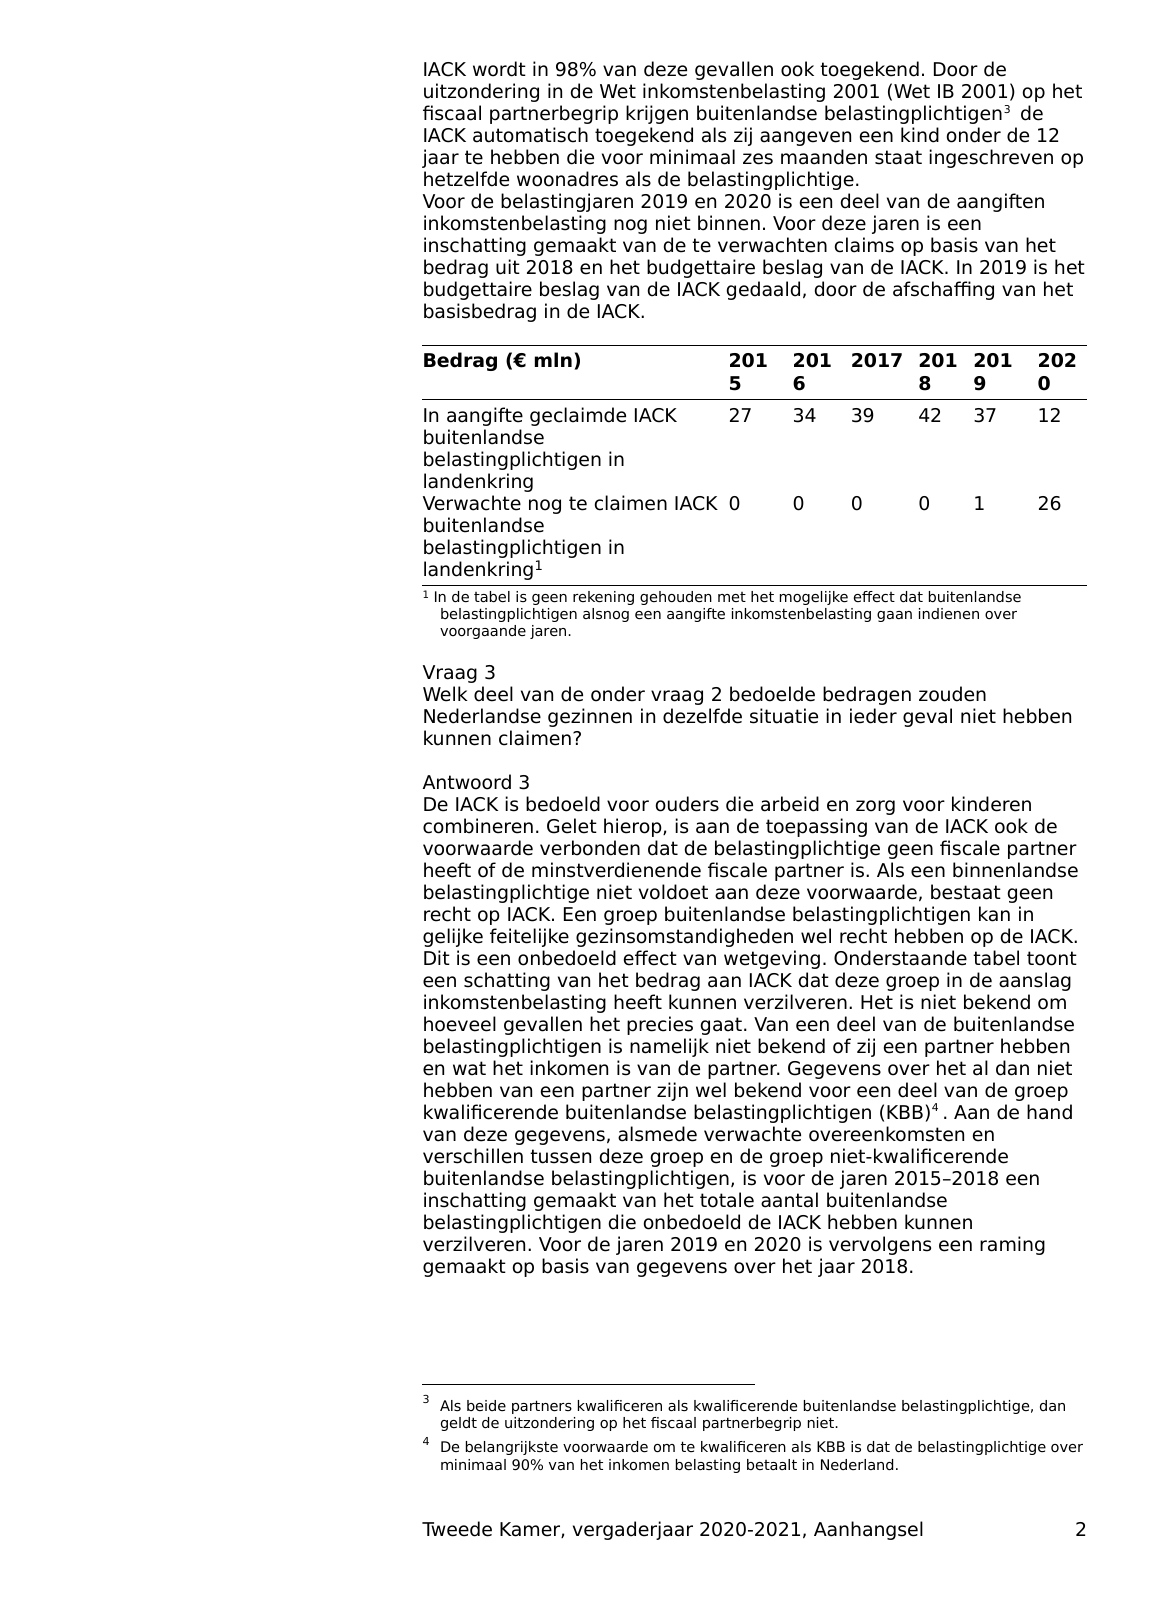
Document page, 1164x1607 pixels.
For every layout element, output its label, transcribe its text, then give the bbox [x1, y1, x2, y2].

table_cell 0 [722, 493, 787, 585]
table_header 2017 [845, 346, 912, 399]
table_cell 1 In de tabel is geen rekening gehouden met het mogelijke effect dat buitenlandse belastingplichtigen alsnog een aangifte inkomstenbelasting gaan indienen over voorgaande jaren. [422, 586, 1087, 640]
table_cell 0 [787, 493, 845, 585]
table_cell 34 [787, 400, 845, 493]
text De belangrijkste voorwaarde om te kwalificeren als KBB is dat de belastingplichtige over minimaal 90% van het inkomen belasting betaalt in Nederland. [422, 1435, 1087, 1474]
table_header 2020 [1031, 346, 1087, 399]
text Als beide partners kwalificeren als kwalificerende buitenlandse belastingplichtige, dan geldt de uitzondering op het fiscaal partnerbegrip niet. [422, 1393, 1087, 1432]
table_cell 42 [912, 400, 967, 493]
table_cell 26 [1031, 493, 1087, 585]
table_cell In aangifte geclaimde IACK buitenlandse belastingplichtigen in landenkring [422, 400, 722, 493]
table_cell 0 [912, 493, 967, 585]
text IACK wordt in 98% van deze gevallen ook toegekend. Door de uitzondering in de Wet inkomstenbelasting 2001 (Wet IB 2001) op het fiscaal partnerbegrip krijgen buitenlandse belastingplichtigen de IACK automatisch toegekend als zij aangeven een kind onder de 12 jaar te hebben die voor minimaal zes maanden staat ingeschreven op hetzelfde woonadres als de belastingplichtige. [422, 59, 1087, 191]
table_cell Verwachte nog te claimen IACK buitenlandse belastingplichtigen in landenkring1 [422, 493, 722, 585]
text Voor de belastingjaren 2019 en 2020 is een deel van de aangiften inkomstenbelasting nog niet binnen. Voor deze jaren is een inschatting gemaakt van de te verwachten claims op basis van het bedrag uit 2018 en het budgettaire beslag van de IACK. In 2019 is het budgettaire beslag van de IACK gedaald, door de afschaffing van het basisbedrag in de IACK. [422, 191, 1087, 323]
table_cell 27 [722, 400, 787, 493]
table_cell 39 [845, 400, 912, 493]
table_header 2015 [722, 346, 787, 399]
table_header 2019 [967, 346, 1031, 399]
text De IACK is bedoeld voor ouders die arbeid en zorg voor kinderen combineren. Gelet hierop, is aan de toepassing van de IACK ook de voorwaarde verbonden dat de belastingplichtige geen fiscale partner heeft of de minstverdienende fiscale partner is. Als een binnenlandse belastingplichtige niet voldoet aan deze voorwaarde, bestaat geen recht op IACK. Een groep buitenlandse belastingplichtigen kan in gelijke feitelijke gezinsomstandigheden wel recht hebben op de IACK. Dit is een onbedoeld effect van wetgeving. Onderstaande tabel toont een schatting van het bedrag aan IACK dat deze groep in de aanslag inkomstenbelasting heeft kunnen verzilveren. Het is niet bekend om hoeveel gevallen het precies gaat. Van een deel van de buitenlandse belastingplichtigen is namelijk niet bekend of zij een partner hebben en wat het inkomen is van de partner. Gegevens over het al dan niet hebben van een partner zijn wel bekend voor een deel van de groep kwalificerende buitenlandse belastingplichtigen (KBB). Aan de hand van deze gegevens, alsmede verwachte overeenkomsten en verschillen tussen deze groep en de groep niet-kwalificerende buitenlandse belastingplichtigen, is voor de jaren 2015–2018 een inschatting gemaakt van het totale aantal buitenlandse belastingplichtigen die onbedoeld de IACK hebben kunnen verzilveren. Voor de jaren 2019 en 2020 is vervolgens een raming gemaakt op basis van gegevens over het jaar 2018. [422, 794, 1087, 1278]
text Welk deel van de onder vraag 2 bedoelde bedragen zouden Nederlandse gezinnen in dezelfde situatie in ieder geval niet hebben kunnen claimen? [422, 684, 1087, 750]
table_cell 37 [967, 400, 1031, 493]
table_cell 0 [845, 493, 912, 585]
text Antwoord 3 [422, 772, 1087, 794]
table_header 2018 [912, 346, 967, 399]
table_cell 1 [967, 493, 1031, 585]
text Vraag 3 [422, 662, 1087, 684]
table_header 2016 [787, 346, 845, 399]
table_header Bedrag (€ mln) [422, 346, 722, 399]
table_cell 12 [1031, 400, 1087, 493]
